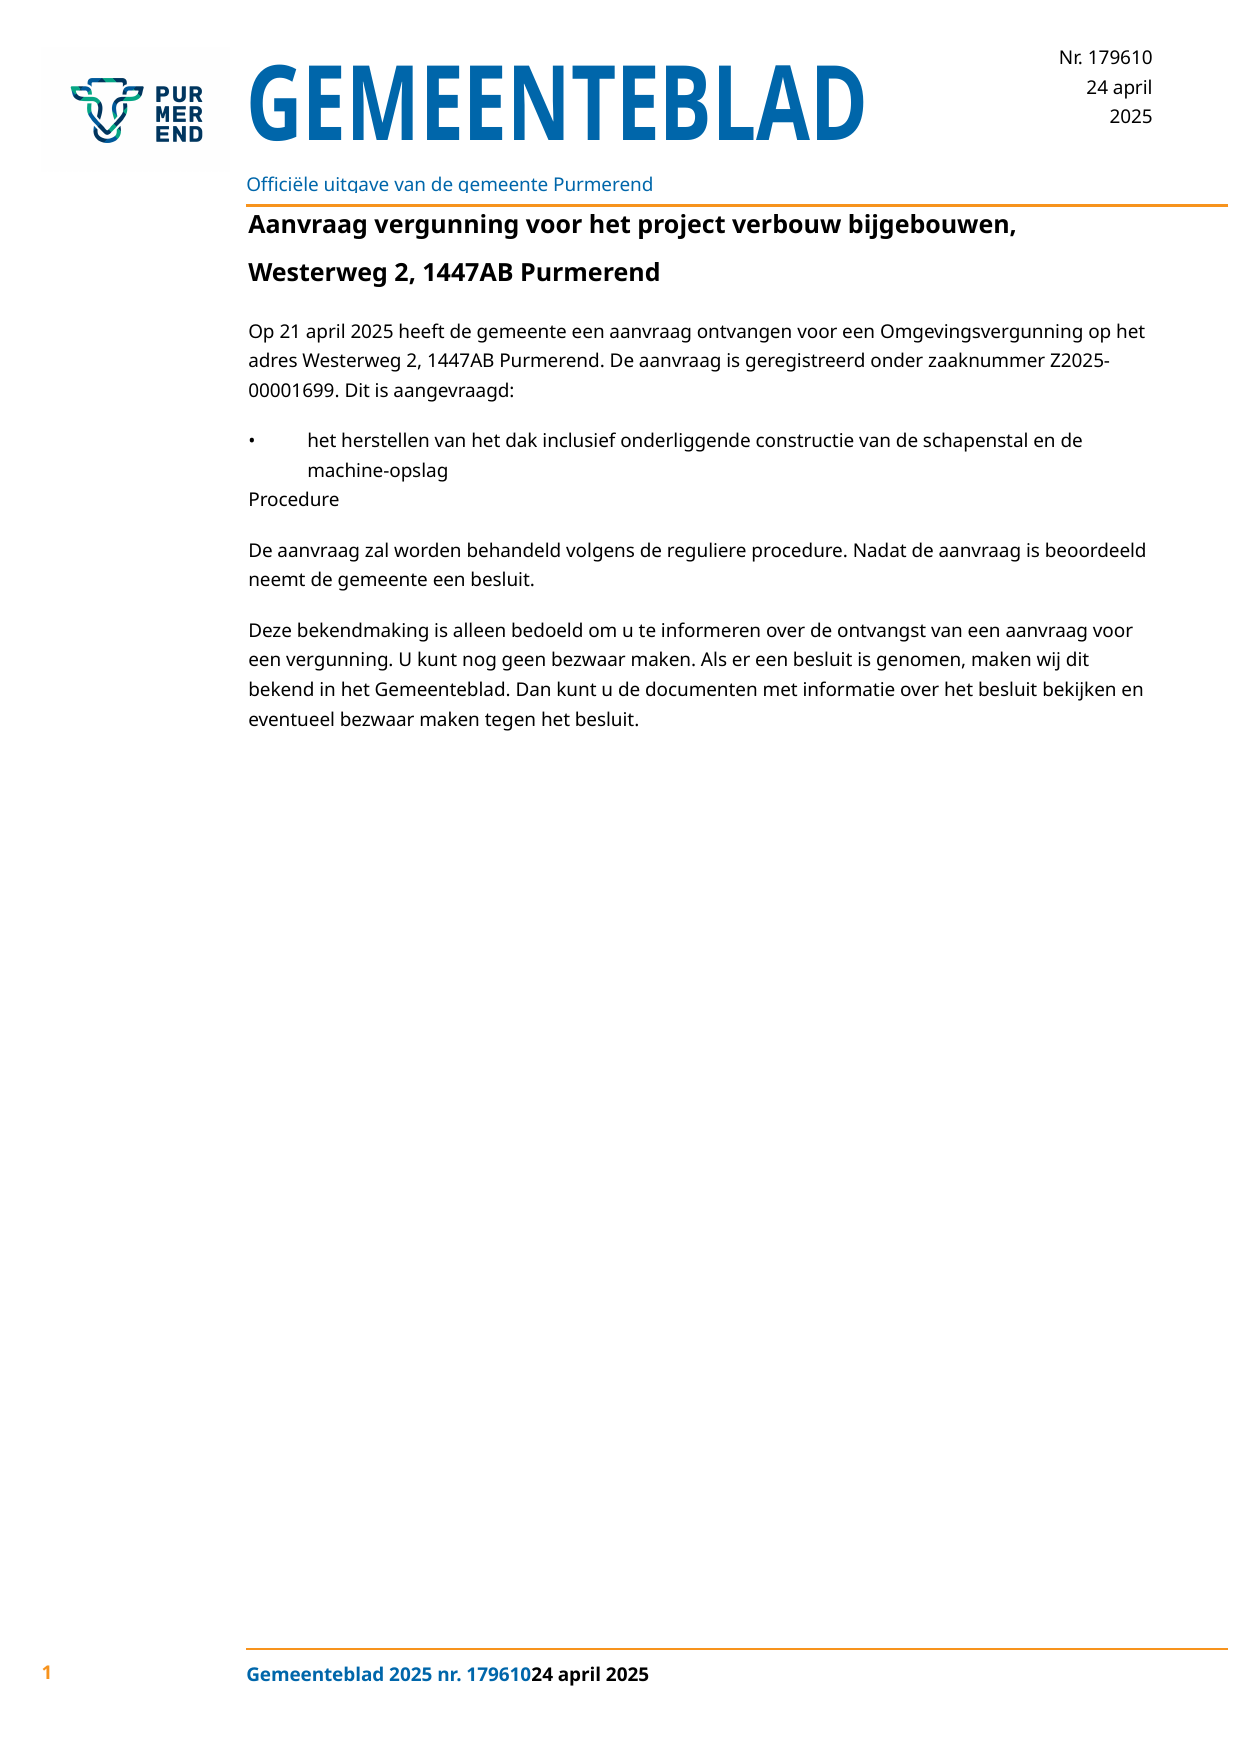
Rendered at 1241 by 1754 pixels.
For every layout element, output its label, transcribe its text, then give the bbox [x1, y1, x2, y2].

text Procedure [248, 487, 1152, 512]
text Aanvraag vergunning voor het project verbouw bijgebouwen, Westerweg 2, 1447AB Purmerend [248, 207, 1152, 288]
list het herstellen van het dak inclusief onderliggende constructie van de schapenstal en de machine-opslag [248, 427, 1152, 483]
text Op 21 april 2025 heeft de gemeente een aanvraag ontvangen voor een Omgevingsvergunning op het adres Westerweg 2, 1447AB Purmerend. De aanvraag is geregistreerd onder zaaknummer Z2025-00001699. Dit is aangevraagd: [248, 318, 1152, 403]
text Deze bekendmaking is alleen bedoeld om u te informeren over de ontvangst van een aanvraag voor een vergunning. U kunt nog geen bezwaar maken. Als er een besluit is genomen, maken wij dit bekend in het Gemeenteblad. Dan kunt u de documenten met informatie over het besluit bekijken en eventueel bezwaar maken tegen het besluit. [248, 617, 1152, 732]
text De aanvraag zal worden behandeld volgens de reguliere procedure. Nadat de aanvraag is beoordeeld neemt de gemeente een besluit. [248, 537, 1152, 592]
picture [41, 47, 231, 172]
